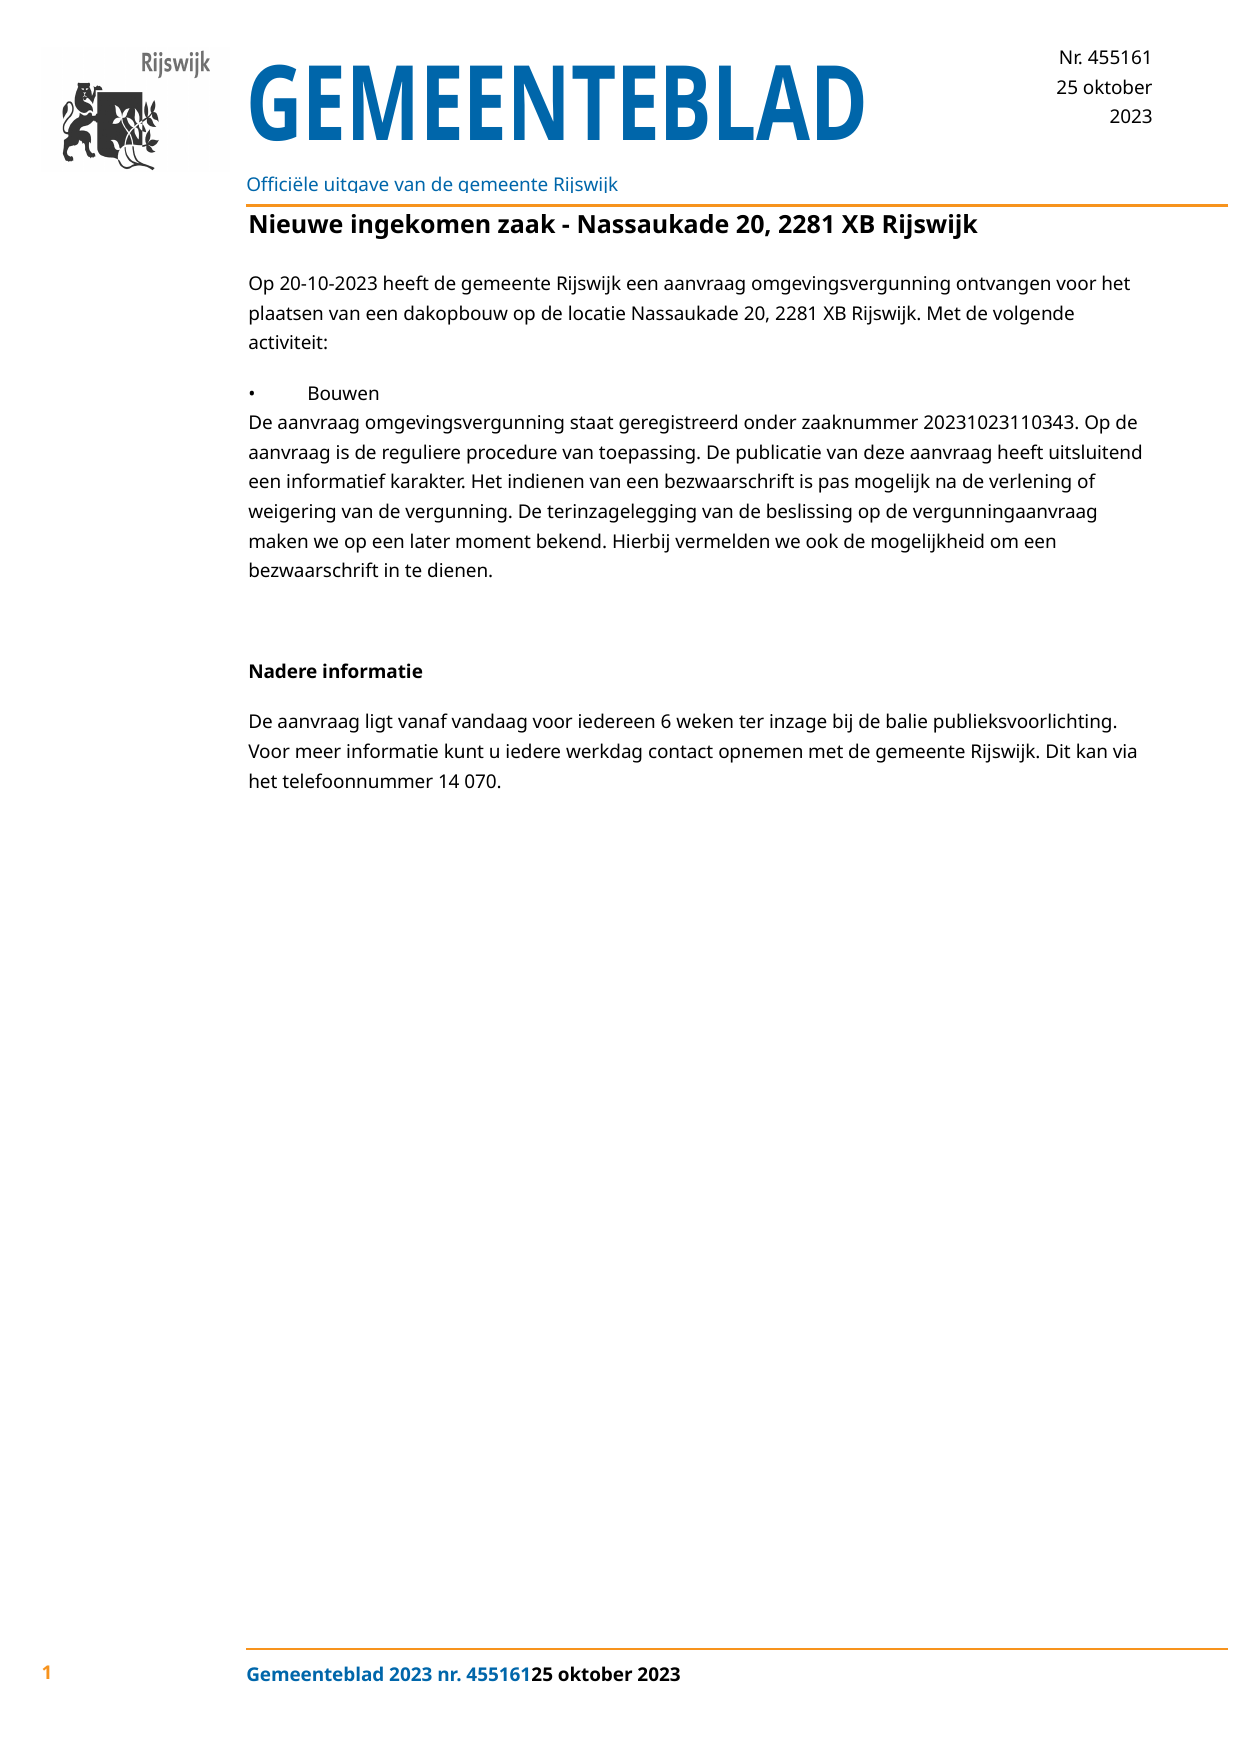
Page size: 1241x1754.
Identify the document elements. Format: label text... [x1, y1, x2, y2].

list Bouwen [248, 380, 1152, 406]
picture [41, 47, 231, 172]
text Op 20-10-2023 heeft de gemeente Rijswijk een aanvraag omgevingsvergunning ontvangen voor het plaatsen van een dakopbouw op de locatie Nassaukade 20, 2281 XB Rijswijk. Met de volgende activiteit: [248, 270, 1152, 355]
text Nieuwe ingekomen zaak - Nassaukade 20, 2281 XB Rijswijk [248, 207, 1152, 241]
text Nadere informatie [248, 658, 1152, 684]
text De aanvraag ligt vanaf vandaag voor iedereen 6 weken ter inzage bij de balie publieksvoorlichting. Voor meer informatie kunt u iedere werkdag contact opnemen met de gemeente Rijswijk. Dit kan via het telefoonnummer 14 070. [248, 709, 1152, 793]
text De aanvraag omgevingsvergunning staat geregistreerd onder zaaknummer 20231023110343. Op de aanvraag is de reguliere procedure van toepassing. De publicatie van deze aanvraag heeft uitsluitend een informatief karakter. Het indienen van een bezwaarschrift is pas mogelijk na de verlening of weigering van de vergunning. De terinzagelegging van de beslissing op de vergunningaanvraag maken we op een later moment bekend. Hierbij vermelden we ook de mogelijkheid om een bezwaarschrift in te dienen. [248, 409, 1152, 583]
